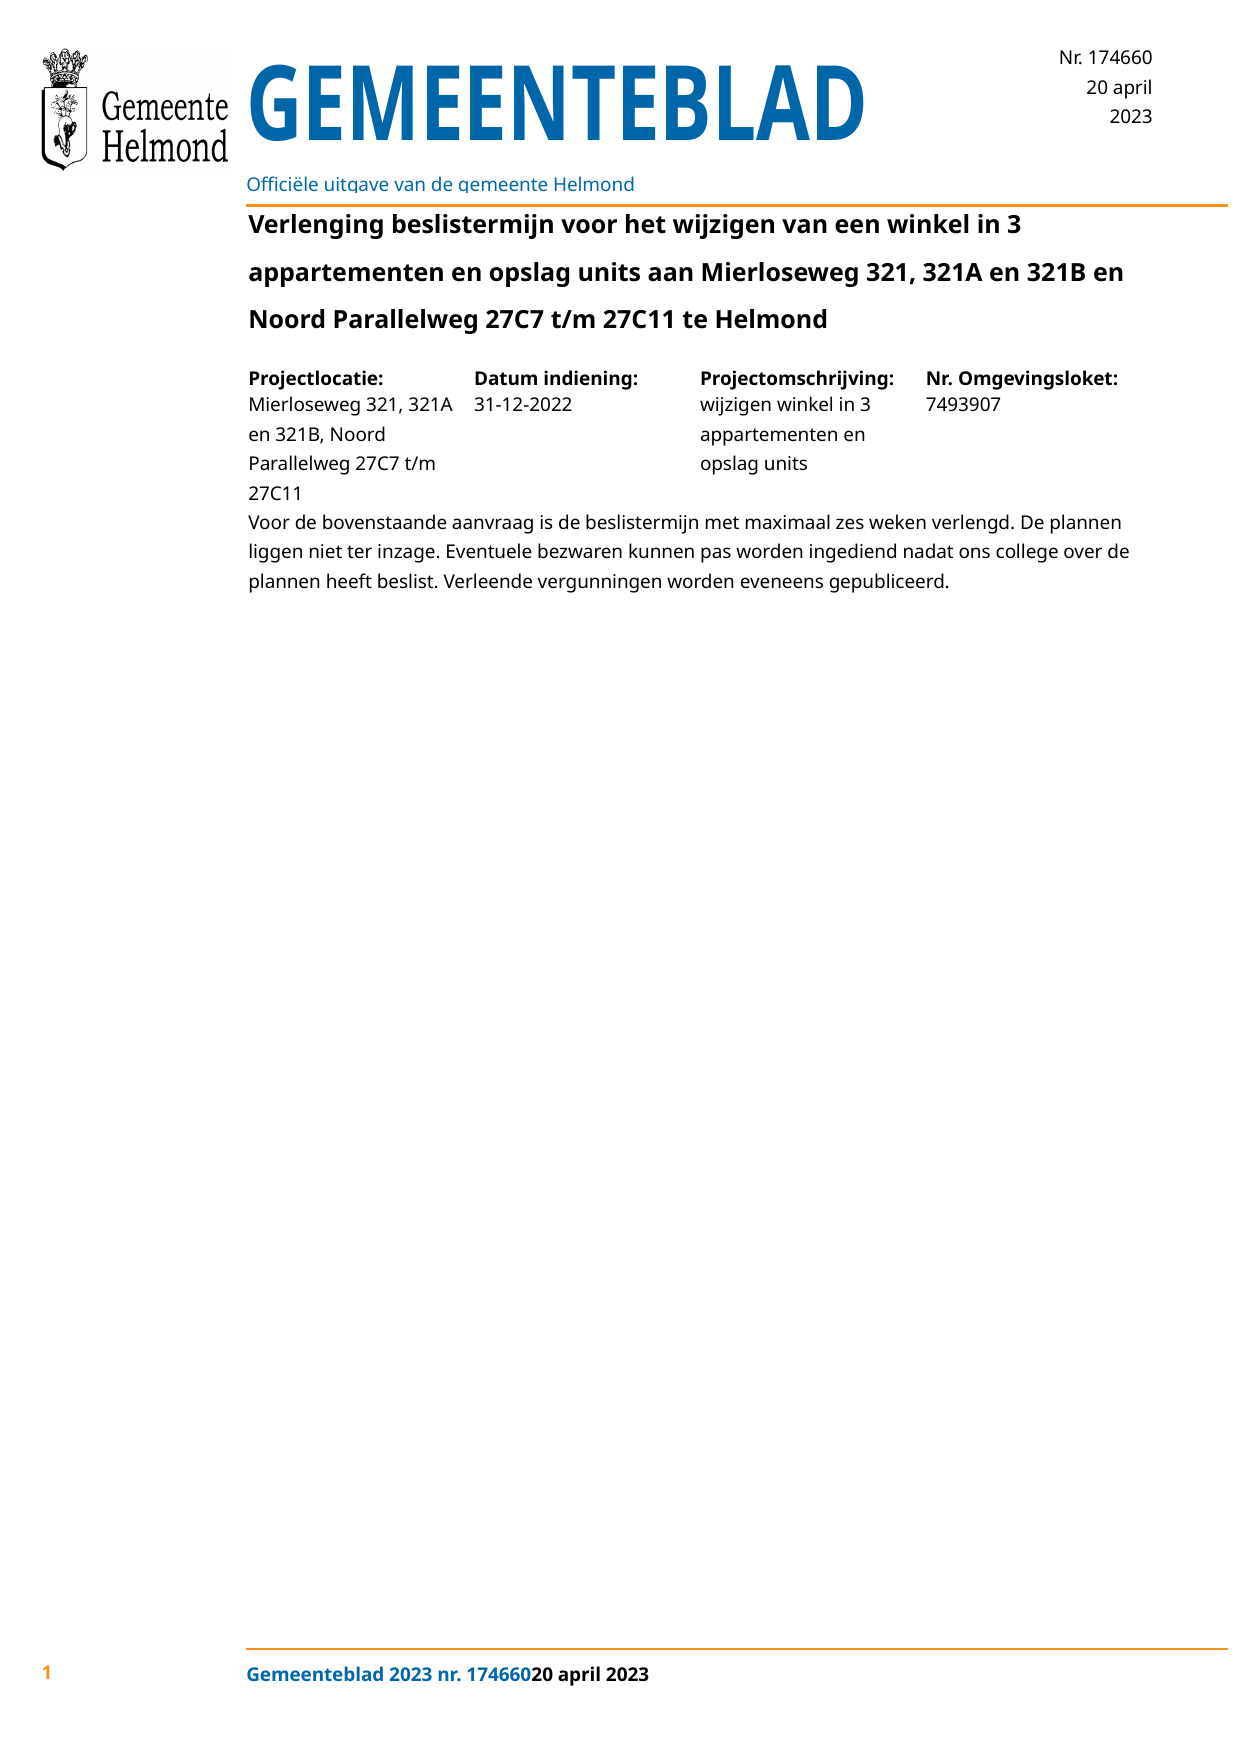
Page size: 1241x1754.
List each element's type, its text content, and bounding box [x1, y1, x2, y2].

text Verlenging beslistermijn voor het wijzigen van een winkel in 3 appartementen en opslag units aan Mierloseweg 321, 321A en 321B en Noord Parallelweg 27C7 t/m 27C11 te Helmond [248, 207, 1152, 336]
table_header Nr. Omgevingsloket: [926, 366, 1152, 391]
table_cell 31-12-2022 [474, 391, 700, 506]
table_header Projectlocatie: [248, 366, 474, 391]
table_cell Mierloseweg 321, 321A en 321B, Noord Parallelweg 27C7 t/m 27C11 [248, 391, 474, 506]
table_cell wijzigen winkel in 3 appartementen en opslag units [700, 391, 926, 506]
table_cell 7493907 [926, 391, 1152, 506]
text Voor de bovenstaande aanvraag is de beslistermijn met maximaal zes weken verlengd. De plannen liggen niet ter inzage. Eventuele bezwaren kunnen pas worden ingediend nadat ons college over de plannen heeft beslist. Verleende vergunningen worden eveneens gepubliceerd. [248, 509, 1152, 594]
table_header Projectomschrijving: [700, 366, 926, 391]
picture [41, 47, 231, 172]
table_header Datum indiening: [474, 366, 700, 391]
